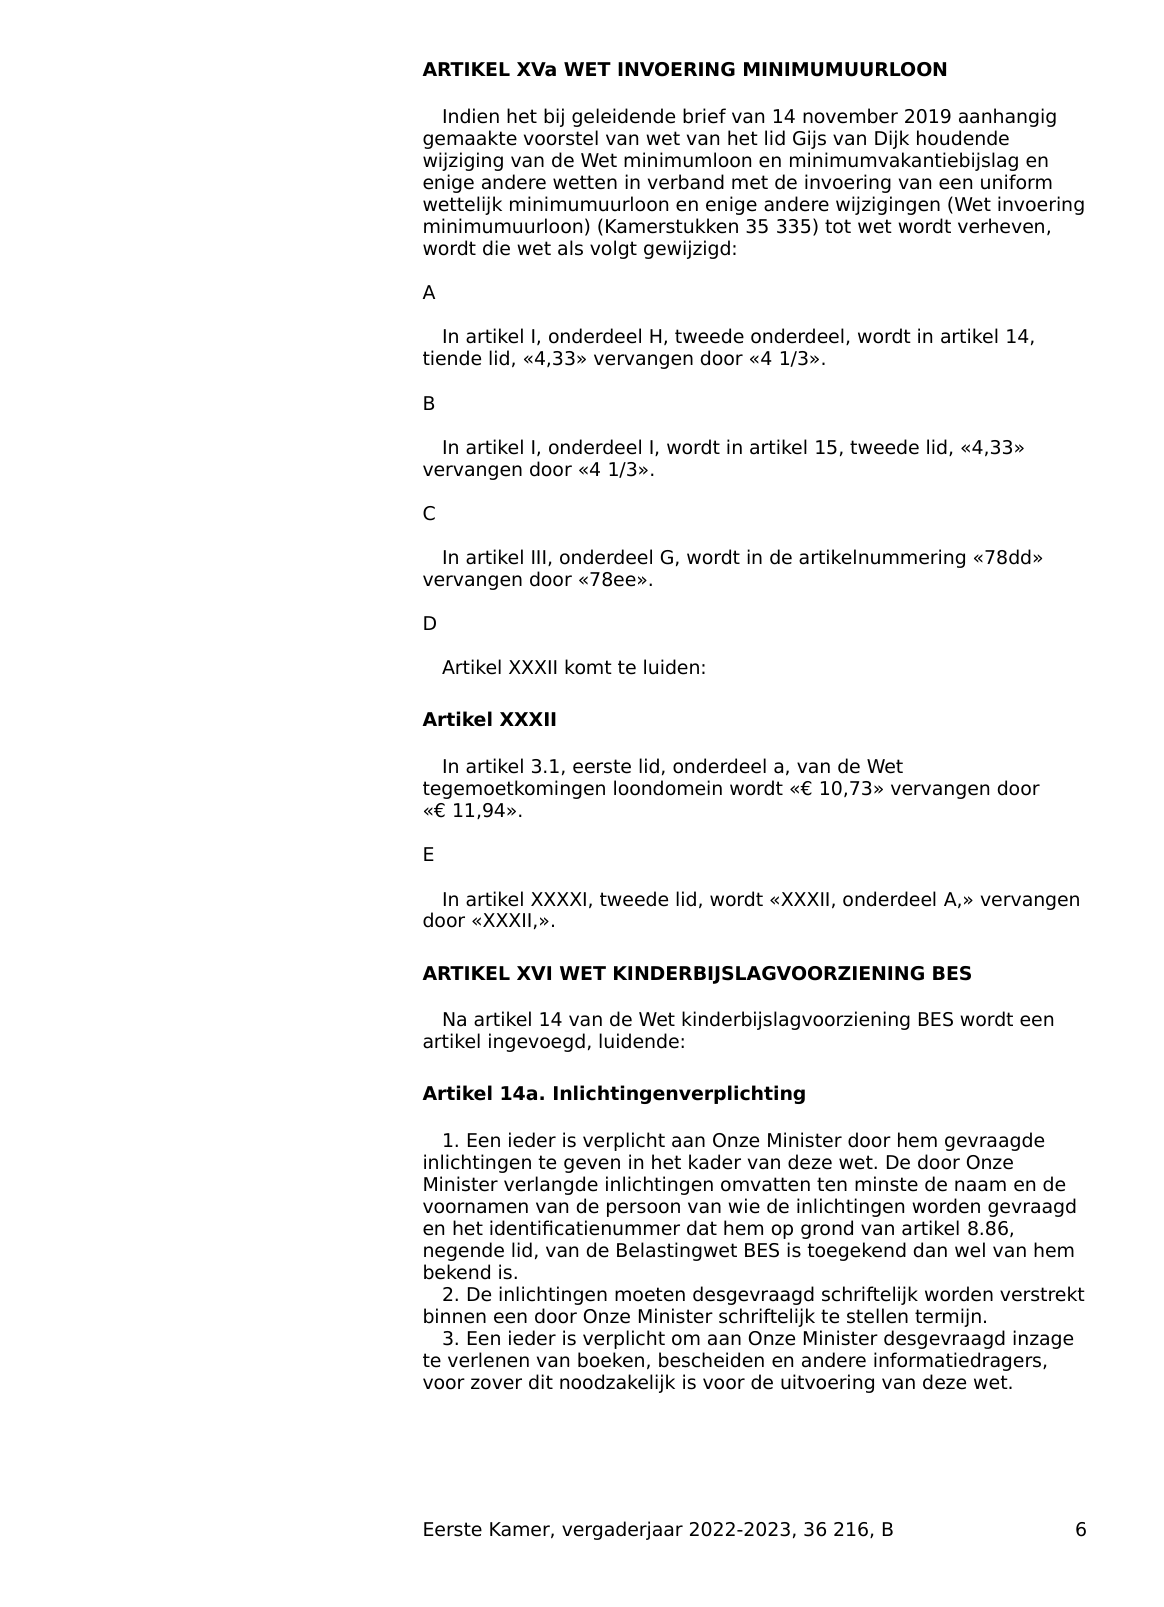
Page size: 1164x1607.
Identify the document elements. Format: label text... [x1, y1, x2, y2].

text In artikel XXXXI, tweede lid, wordt «XXXII, onderdeel A,» vervangen door «XXXII,». [422, 888, 1087, 932]
subtitle ARTIKEL XVa WET INVOERING MINIMUMUURLOON [422, 59, 1087, 81]
text Na artikel 14 van de Wet kinderbijslagvoorziening BES wordt een artikel ingevoegd, luidende: [422, 1009, 1087, 1053]
text A [422, 282, 1087, 304]
text In artikel I, onderdeel I, wordt in artikel 15, tweede lid, «4,33» vervangen door «4 1/3». [422, 437, 1087, 481]
text 1. Een ieder is verplicht aan Onze Minister door hem gevraagde inlichtingen te geven in het kader van deze wet. De door Onze Minister verlangde inlichtingen omvatten ten minste de naam en de voornamen van de persoon van wie de inlichtingen worden gevraagd en het identificatienummer dat hem op grond van artikel 8.86, negende lid, van de Belastingwet BES is toegekend dan wel van hem bekend is. [422, 1130, 1087, 1284]
text B [422, 392, 1087, 414]
text Indien het bij geleidende brief van 14 november 2019 aanhangig gemaakte voorstel van wet van het lid Gijs van Dijk houdende wijziging van de Wet minimumloon en minimumvakantiebijslag en enige andere wetten in verband met de invoering van een uniform wettelijk minimumuurloon en enige andere wijzigingen (Wet invoering minimumuurloon) (Kamerstukken 35 335) tot wet wordt verheven, wordt die wet als volgt gewijzigd: [422, 106, 1087, 260]
text In artikel 3.1, eerste lid, onderdeel a, van de Wet tegemoetkomingen loondomein wordt «€ 10,73» vervangen door «€ 11,94». [422, 756, 1087, 822]
subtitle Artikel XXXII [422, 709, 1087, 731]
text E [422, 844, 1087, 866]
text In artikel III, onderdeel G, wordt in de artikelnummering «78dd» vervangen door «78ee». [422, 547, 1087, 591]
text 3. Een ieder is verplicht om aan Onze Minister desgevraagd inzage te verlenen van boeken, bescheiden en andere informatiedragers, voor zover dit noodzakelijk is voor de uitvoering van deze wet. [422, 1328, 1087, 1394]
subtitle ARTIKEL XVI WET KINDERBIJSLAGVOORZIENING BES [422, 962, 1087, 984]
subtitle Artikel 14a. Inlichtingenverplichting [422, 1083, 1087, 1105]
text D [422, 613, 1087, 635]
text Artikel XXXII komt te luiden: [422, 657, 1087, 679]
text C [422, 503, 1087, 525]
text In artikel I, onderdeel H, tweede onderdeel, wordt in artikel 14, tiende lid, «4,33» vervangen door «4 1/3». [422, 326, 1087, 370]
text 2. De inlichtingen moeten desgevraagd schriftelijk worden verstrekt binnen een door Onze Minister schriftelijk te stellen termijn. [422, 1284, 1087, 1328]
